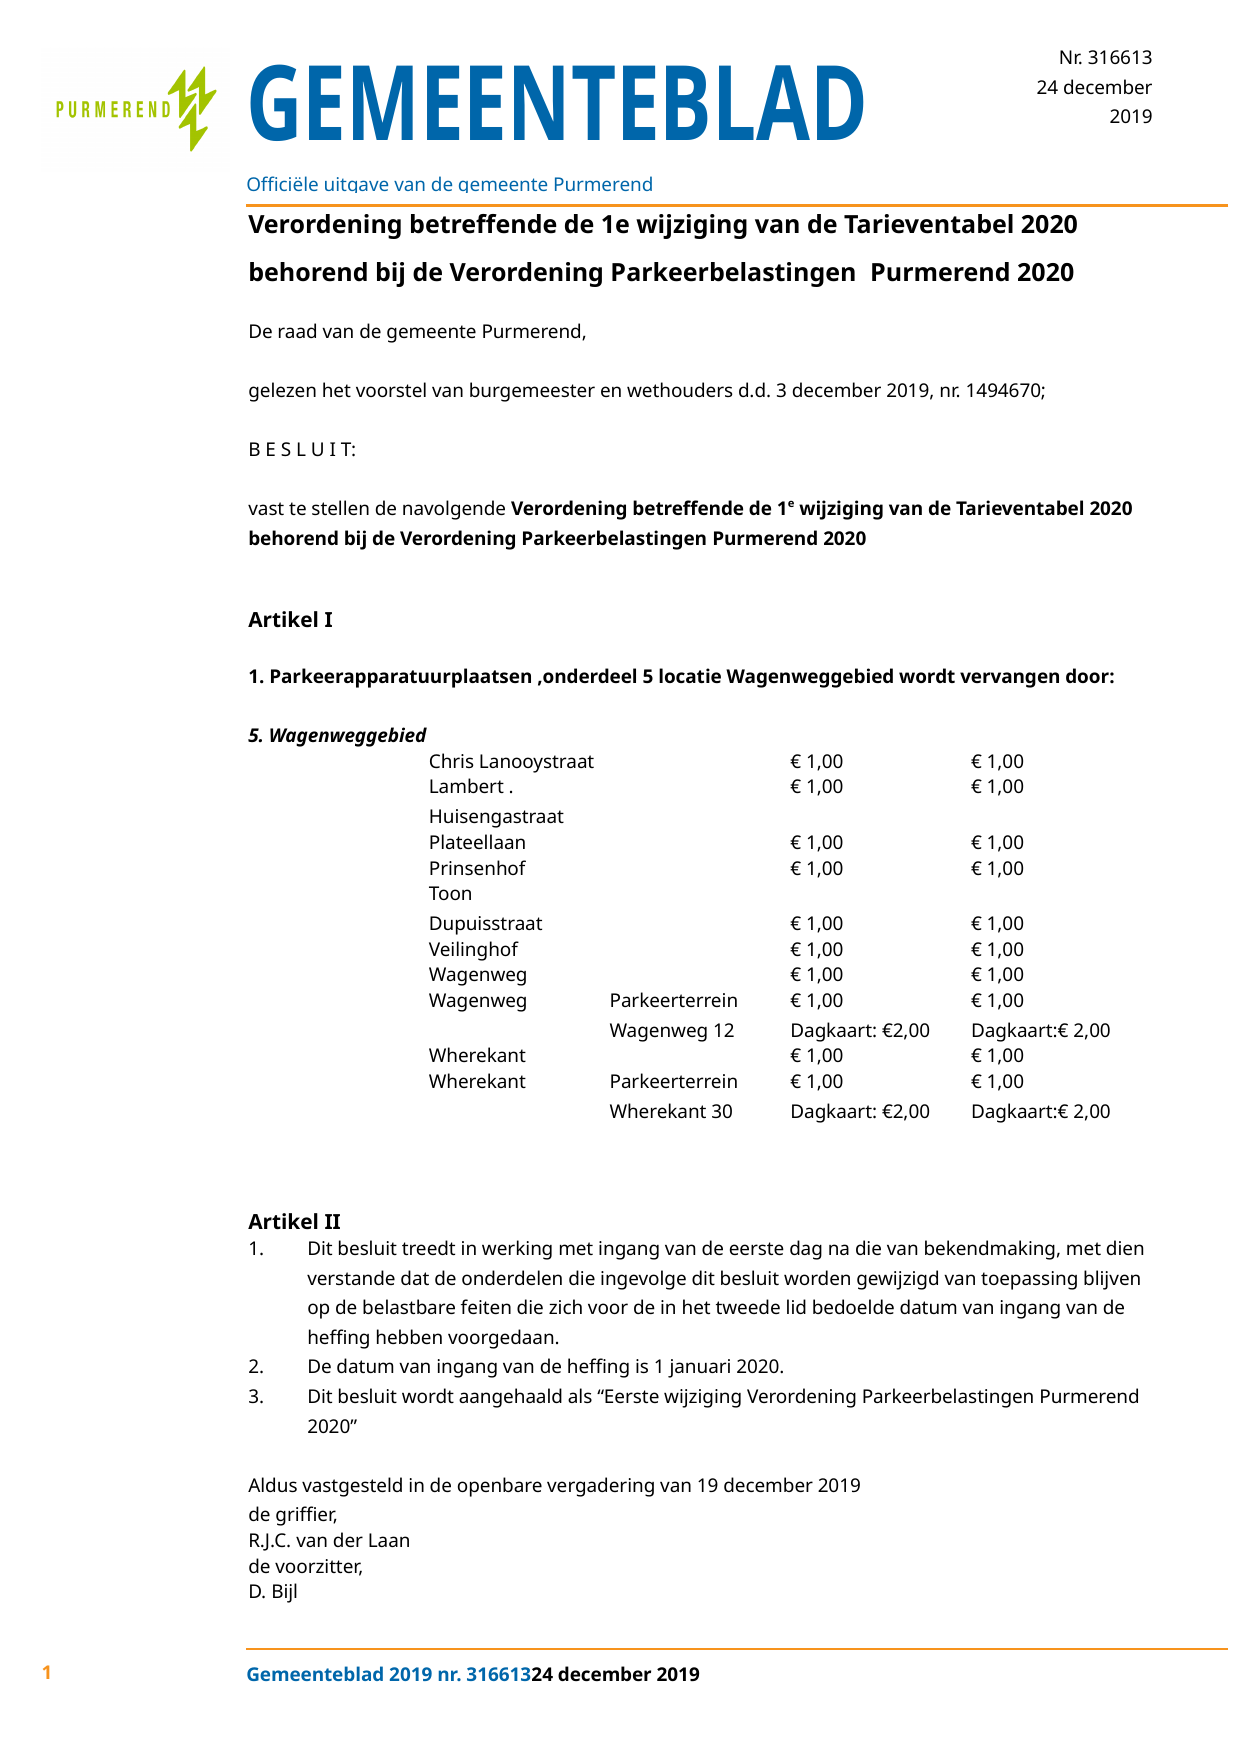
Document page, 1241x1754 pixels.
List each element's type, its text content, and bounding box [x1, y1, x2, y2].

table_cell Wagenweg [429, 987, 609, 1043]
table_cell € 1,00 Dagkaart: €2,00 [790, 1068, 971, 1124]
table_cell € 1,00 [790, 855, 971, 881]
table_cell Plateellaan [429, 829, 609, 855]
table_cell Wherekant [429, 1068, 609, 1124]
table_cell [248, 748, 429, 774]
table_cell € 1,00 [971, 829, 1152, 855]
table_cell [248, 987, 429, 1043]
table_cell [609, 855, 790, 881]
table_cell € 1,00 [790, 774, 971, 829]
table_cell [609, 936, 790, 962]
list Dit besluit treedt in werking met ingang van de eerste dag na die van bekendmaking, met dien verstande dat de onderdelen die ingevolge dit besluit worden gewijzigd van toepassing blijven op de belastbare feiten die zich voor de in het tweede lid bedoelde datum van ingang van de heffing hebben voorgedaan. [248, 1235, 1152, 1350]
table_cell € 1,00 [790, 936, 971, 962]
table_cell Parkeerterrein Wagenweg 12 [609, 987, 790, 1043]
text Artikel I [248, 605, 1152, 633]
list Dit besluit wordt aangehaald als “Eerste wijziging Verordening Parkeerbelastingen Purmerend 2020” [248, 1383, 1152, 1438]
table_cell [248, 1043, 429, 1068]
text de griffier, [248, 1502, 1152, 1527]
table_cell [248, 962, 429, 987]
text Artikel II [248, 1207, 1152, 1235]
table_cell [248, 1068, 429, 1124]
table_cell [609, 1043, 790, 1068]
text De raad van de gemeente Purmerend, [248, 318, 1152, 344]
table_cell € 1,00 [971, 774, 1152, 829]
table_cell € 1,00 [790, 829, 971, 855]
table_cell € 1,00 [971, 855, 1152, 881]
picture [41, 47, 231, 172]
table_cell [248, 855, 429, 881]
table_cell € 1,00 [971, 748, 1152, 774]
table_cell € 1,00 Dagkaart:€ 2,00 [971, 987, 1152, 1043]
text R.J.C. van der Laan [248, 1527, 1152, 1553]
table_cell € 1,00 [971, 881, 1152, 936]
text Aldus vastgesteld in de openbare vergadering van 19 december 2019 [248, 1472, 1152, 1498]
table_cell Chris Lanooystraat [429, 748, 609, 774]
list De datum van ingang van de heffing is 1 januari 2020. [248, 1354, 1152, 1379]
text D. Bijl [248, 1579, 1152, 1604]
table_cell Prinsenhof [429, 855, 609, 881]
table_cell Veilinghof [429, 936, 609, 962]
table_cell Toon Dupuisstraat [429, 881, 609, 936]
table_cell € 1,00 Dagkaart: €2,00 [790, 987, 971, 1043]
table_cell € 1,00 [790, 962, 971, 987]
table_cell [248, 774, 429, 829]
text B E S L U I T: [248, 436, 1152, 462]
table_cell € 1,00 [971, 1043, 1152, 1068]
text gelezen het voorstel van burgemeester en wethouders d.d. 3 december 2019, nr. 1494670; [248, 377, 1152, 403]
table_cell [248, 936, 429, 962]
table_cell [609, 962, 790, 987]
text Verordening betreffende de 1e wijziging van de Tarieventabel 2020 behorend bij de Verordening Parkeerbelastingen Purmerend 2020 [248, 207, 1152, 288]
table_cell € 1,00 [790, 1043, 971, 1068]
table_cell Wagenweg [429, 962, 609, 987]
table_cell [248, 881, 429, 936]
table_cell Wherekant [429, 1043, 609, 1068]
table_cell [248, 829, 429, 855]
text de voorzitter, [248, 1553, 1152, 1579]
table_cell € 1,00 [971, 936, 1152, 962]
table_cell Lambert . Huisengastraat [429, 774, 609, 829]
table_cell € 1,00 Dagkaart:€ 2,00 [971, 1068, 1152, 1124]
text vast te stellen de navolgende Verordening betreffende de 1e wijziging van de Tarieventabel 2020 behorend bij de Verordening Parkeerbelastingen Purmerend 2020 [248, 495, 1152, 551]
table_cell [609, 748, 790, 774]
table_cell € 1,00 [790, 881, 971, 936]
text 1. Parkeerapparatuurplaatsen ,onderdeel 5 locatie Wagenweggebied wordt vervangen door: [248, 663, 1152, 689]
table_cell [609, 881, 790, 936]
table_cell [609, 774, 790, 829]
table_cell € 1,00 [971, 962, 1152, 987]
table_cell € 1,00 [790, 748, 971, 774]
table_header 5. Wagenweggebied [248, 722, 429, 748]
table_cell Parkeerterrein Wherekant 30 [609, 1068, 790, 1124]
table_cell [609, 829, 790, 855]
